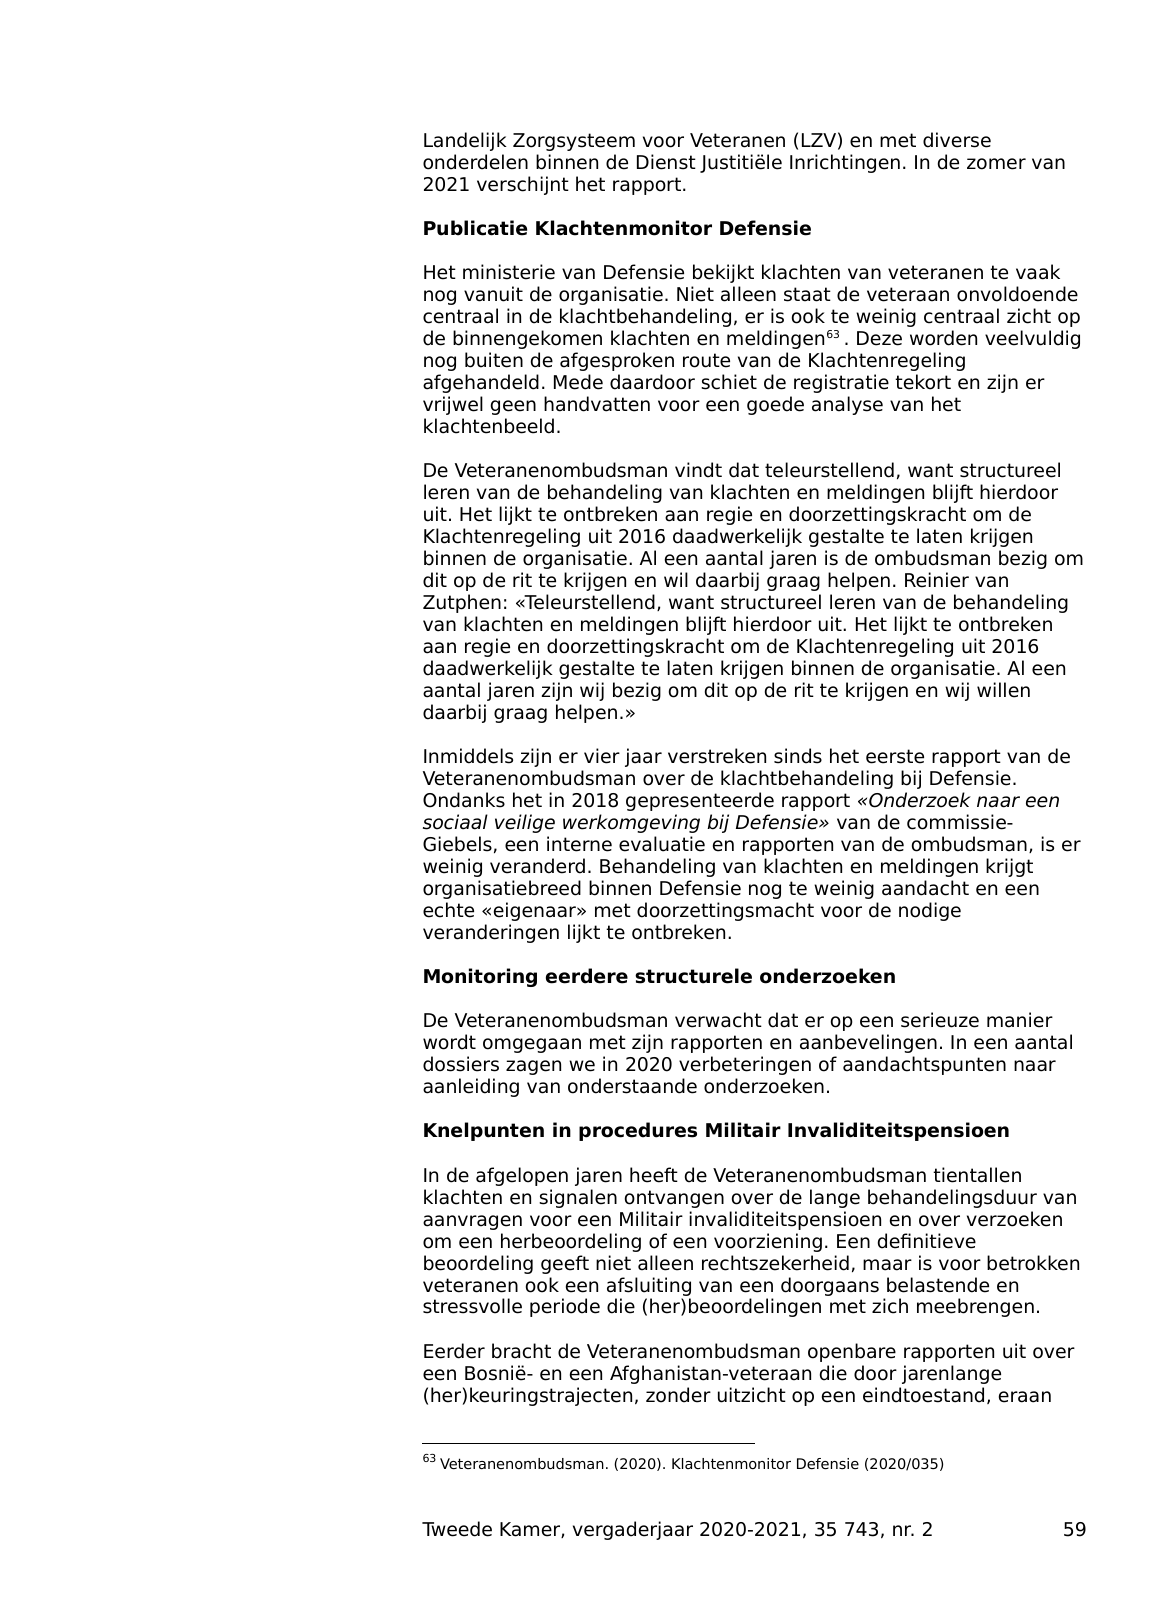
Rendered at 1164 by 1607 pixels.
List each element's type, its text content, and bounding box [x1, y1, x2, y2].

subtitle Monitoring eerdere structurele onderzoeken [422, 966, 1087, 988]
text Inmiddels zijn er vier jaar verstreken sinds het eerste rapport van de Veteranenombudsman over de klachtbehandeling bij Defensie. Ondanks het in 2018 gepresenteerde rapport «Onderzoek naar een sociaal veilige werkomgeving bij Defensie» van de commissie-Giebels, een interne evaluatie en rapporten van de ombudsman, is er weinig veranderd. Behandeling van klachten en meldingen krijgt organisatiebreed binnen Defensie nog te weinig aandacht en een echte «eigenaar» met doorzettingsmacht voor de nodige veranderingen lijkt te ontbreken. [422, 746, 1087, 944]
text Eerder bracht de Veteranenombudsman openbare rapporten uit over een Bosnië- en een Afghanistan-veteraan die door jarenlange (her)keuringstrajecten, zonder uitzicht op een eindtoestand, eraan [422, 1341, 1087, 1407]
text De Veteranenombudsman vindt dat teleurstellend, want structureel leren van de behandeling van klachten en meldingen blijft hierdoor uit. Het lijkt te ontbreken aan regie en doorzettingskracht om de Klachtenregeling uit 2016 daadwerkelijk gestalte te laten krijgen binnen de organisatie. Al een aantal jaren is de ombudsman bezig om dit op de rit te krijgen en wil daarbij graag helpen. Reinier van Zutphen: «Teleurstellend, want structureel leren van de behandeling van klachten en meldingen blijft hierdoor uit. Het lijkt te ontbreken aan regie en doorzettingskracht om de Klachtenregeling uit 2016 daadwerkelijk gestalte te laten krijgen binnen de organisatie. Al een aantal jaren zijn wij bezig om dit op de rit te krijgen en wij willen daarbij graag helpen.» [422, 460, 1087, 724]
text Het ministerie van Defensie bekijkt klachten van veteranen te vaak nog vanuit de organisatie. Niet alleen staat de veteraan onvoldoende centraal in de klachtbehandeling, er is ook te weinig centraal zicht op de binnengekomen klachten en meldingen. Deze worden veelvuldig nog buiten de afgesproken route van de Klachtenregeling afgehandeld. Mede daardoor schiet de registratie tekort en zijn er vrijwel geen handvatten voor een goede analyse van het klachtenbeeld. [422, 262, 1087, 438]
subtitle Knelpunten in procedures Militair Invaliditeitspensioen [422, 1120, 1087, 1142]
text De Veteranenombudsman verwacht dat er op een serieuze manier wordt omgegaan met zijn rapporten en aanbevelingen. In een aantal dossiers zagen we in 2020 verbeteringen of aandachtspunten naar aanleiding van onderstaande onderzoeken. [422, 1010, 1087, 1098]
text Landelijk Zorgsysteem voor Veteranen (LZV) en met diverse onderdelen binnen de Dienst Justitiële Inrichtingen. In de zomer van 2021 verschijnt het rapport. [422, 130, 1087, 196]
text Veteranenombudsman. (2020). Klachtenmonitor Defensie (2020/035) [422, 1452, 1087, 1474]
text In de afgelopen jaren heeft de Veteranenombudsman tientallen klachten en signalen ontvangen over de lange behandelingsduur van aanvragen voor een Militair invaliditeitspensioen en over verzoeken om een herbeoordeling of een voorziening. Een definitieve beoordeling geeft niet alleen rechtszekerheid, maar is voor betrokken veteranen ook een afsluiting van een doorgaans belastende en stressvolle periode die (her)beoordelingen met zich meebrengen. [422, 1164, 1087, 1318]
subtitle Publicatie Klachtenmonitor Defensie [422, 218, 1087, 240]
